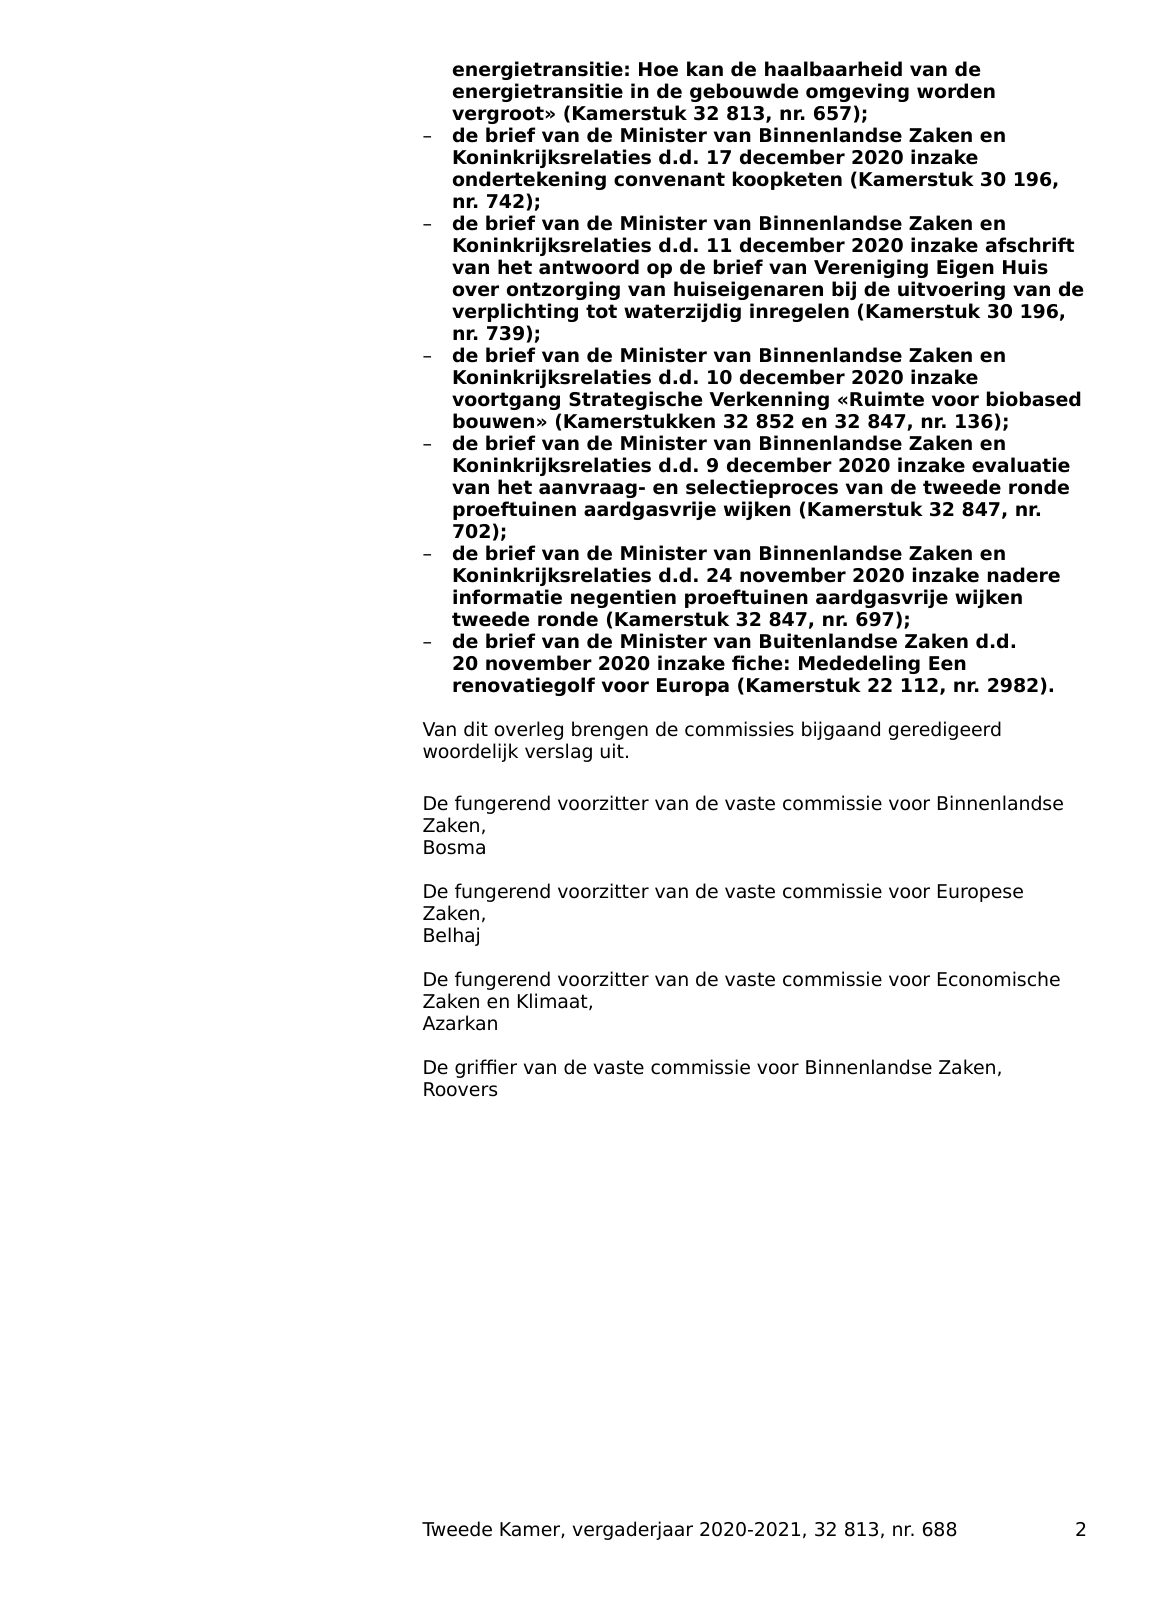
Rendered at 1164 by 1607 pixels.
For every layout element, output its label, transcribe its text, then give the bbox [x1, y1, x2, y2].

text Van dit overleg brengen de commissies bijgaand geredigeerd woordelijk verslag uit. [422, 719, 1087, 763]
text energietransitie: Hoe kan de haalbaarheid van de energietransitie in de gebouwde omgeving worden vergroot» (Kamerstuk 32 813, nr. 657); [422, 59, 1087, 125]
text De fungerend voorzitter van de vaste commissie voor Binnenlandse Zaken, Bosma [422, 793, 1087, 858]
text – de brief van de Minister van Binnenlandse Zaken en Koninkrijksrelaties d.d. 24 november 2020 inzake nadere informatie negentien proeftuinen aardgasvrije wijken tweede ronde (Kamerstuk 32 847, nr. 697); [422, 543, 1087, 631]
text – de brief van de Minister van Binnenlandse Zaken en Koninkrijksrelaties d.d. 10 december 2020 inzake voortgang Strategische Verkenning «Ruimte voor biobased bouwen» (Kamerstukken 32 852 en 32 847, nr. 136); [422, 345, 1087, 433]
text De fungerend voorzitter van de vaste commissie voor Economische Zaken en Klimaat, Azarkan [422, 969, 1087, 1035]
text De fungerend voorzitter van de vaste commissie voor Europese Zaken, Belhaj [422, 881, 1087, 947]
text – de brief van de Minister van Binnenlandse Zaken en Koninkrijksrelaties d.d. 9 december 2020 inzake evaluatie van het aanvraag- en selectieproces van de tweede ronde proeftuinen aardgasvrije wijken (Kamerstuk 32 847, nr. 702); [422, 433, 1087, 543]
text De griffier van de vaste commissie voor Binnenlandse Zaken, Roovers [422, 1057, 1087, 1101]
text – de brief van de Minister van Buitenlandse Zaken d.d. 20 november 2020 inzake fiche: Mededeling Een renovatiegolf voor Europa (Kamerstuk 22 112, nr. 2982). [422, 631, 1087, 696]
text – de brief van de Minister van Binnenlandse Zaken en Koninkrijksrelaties d.d. 11 december 2020 inzake afschrift van het antwoord op de brief van Vereniging Eigen Huis over ontzorging van huiseigenaren bij de uitvoering van de verplichting tot waterzijdig inregelen (Kamerstuk 30 196, nr. 739); [422, 213, 1087, 345]
text – de brief van de Minister van Binnenlandse Zaken en Koninkrijksrelaties d.d. 17 december 2020 inzake ondertekening convenant koopketen (Kamerstuk 30 196, nr. 742); [422, 125, 1087, 213]
